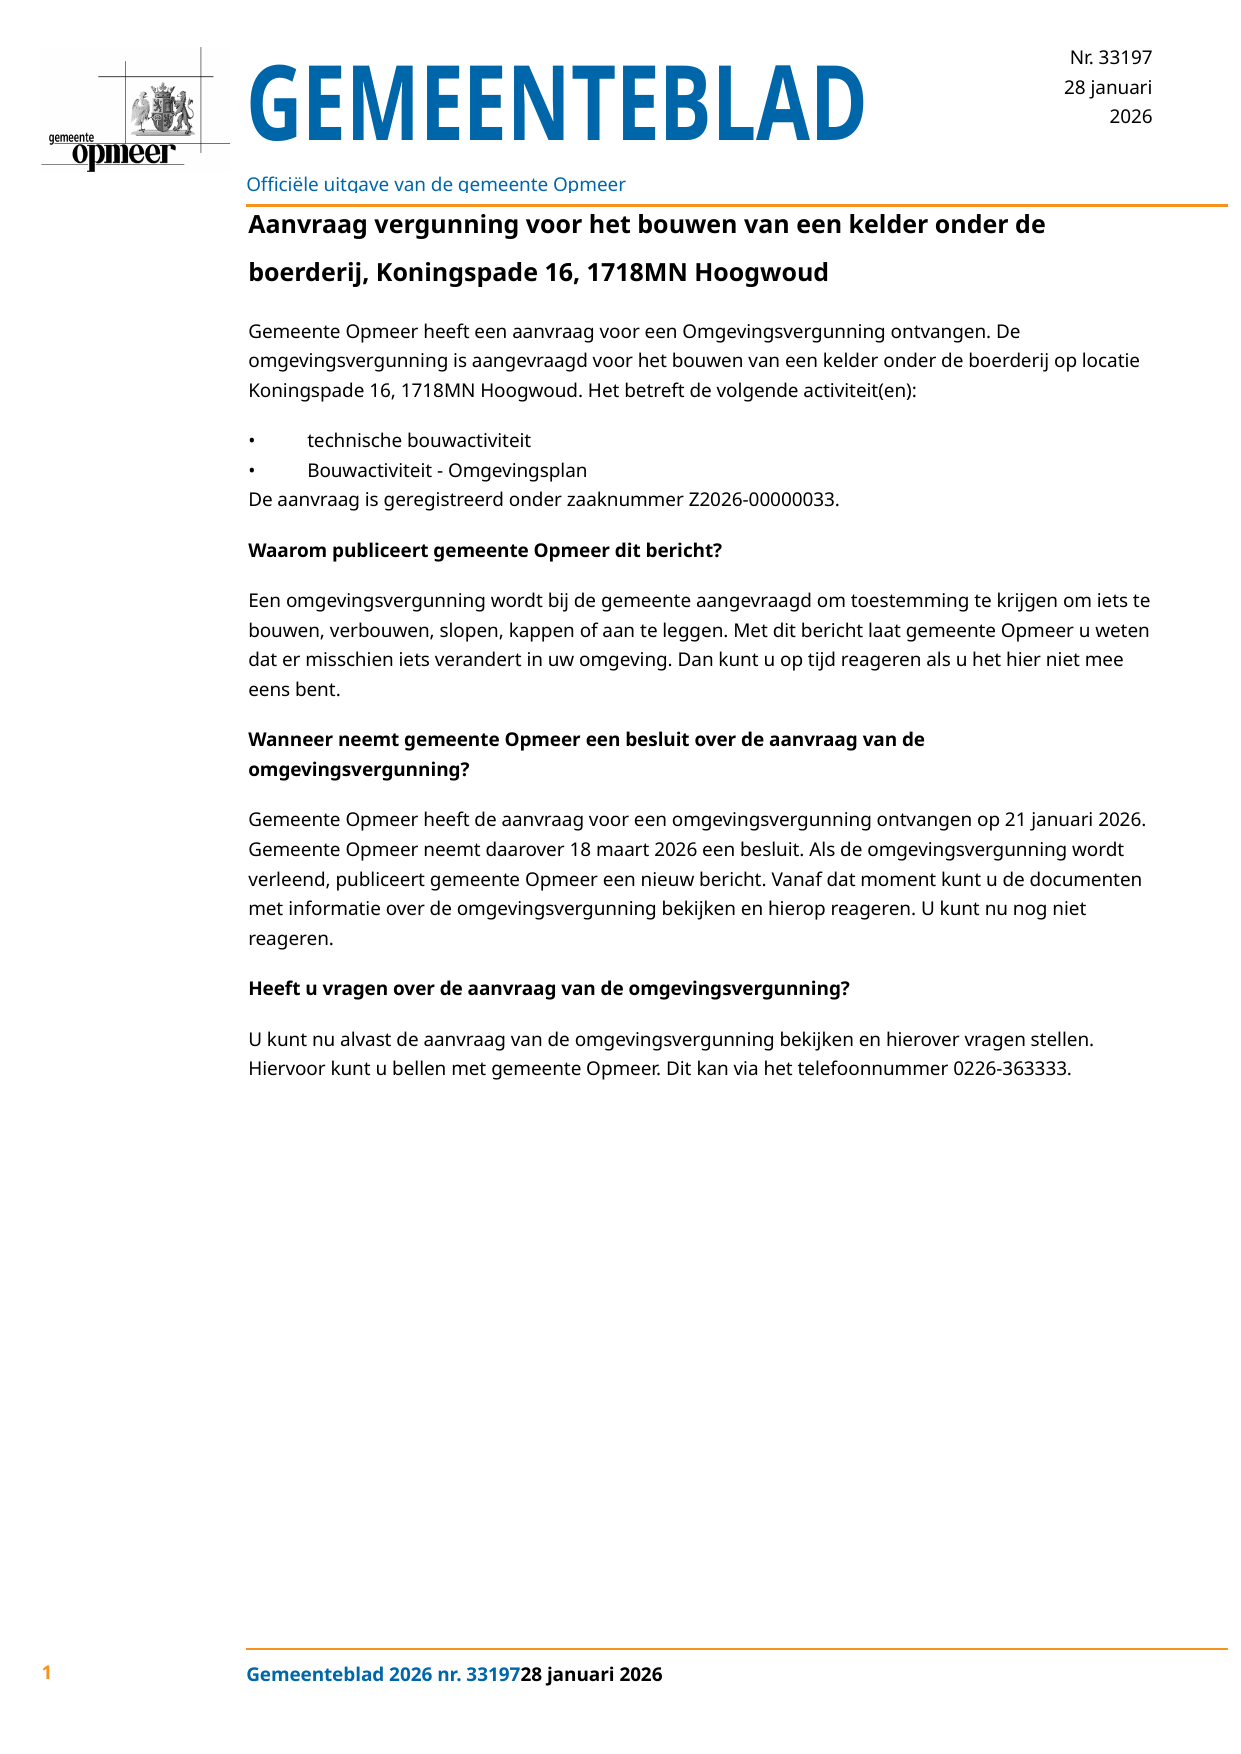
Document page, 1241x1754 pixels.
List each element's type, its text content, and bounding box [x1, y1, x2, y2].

text Heeft u vragen over de aanvraag van de omgevingsvergunning? [248, 975, 1152, 1001]
list technische bouwactiviteit [248, 427, 1152, 453]
text U kunt nu alvast de aanvraag van de omgevingsvergunning bekijken en hierover vragen stellen. Hiervoor kunt u bellen met gemeente Opmeer. Dit kan via het telefoonnummer 0226-363333. [248, 1026, 1152, 1081]
text Gemeente Opmeer heeft de aanvraag voor een omgevingsvergunning ontvangen op 21 januari 2026. Gemeente Opmeer neemt daarover 18 maart 2026 een besluit. Als de omgevingsvergunning wordt verleend, publiceert gemeente Opmeer een nieuw bericht. Vanaf dat moment kunt u de documenten met informatie over de omgevingsvergunning bekijken en hierop reageren. U kunt nu nog niet reageren. [248, 807, 1152, 951]
picture [41, 47, 231, 172]
text De aanvraag is geregistreerd onder zaaknummer Z2026-00000033. [248, 487, 1152, 512]
text Een omgevingsvergunning wordt bij de gemeente aangevraagd om toestemming te krijgen om iets te bouwen, verbouwen, slopen, kappen of aan te leggen. Met dit bericht laat gemeente Opmeer u weten dat er misschien iets verandert in uw omgeving. Dan kunt u op tijd reageren als u het hier niet mee eens bent. [248, 587, 1152, 702]
text Waarom publiceert gemeente Opmeer dit bericht? [248, 537, 1152, 563]
list Bouwactiviteit - Omgevingsplan [248, 457, 1152, 483]
text Aanvraag vergunning voor het bouwen van een kelder onder de boerderij, Koningspade 16, 1718MN Hoogwoud [248, 207, 1152, 288]
text Gemeente Opmeer heeft een aanvraag voor een Omgevingsvergunning ontvangen. De omgevingsvergunning is aangevraagd voor het bouwen van een kelder onder de boerderij op locatie Koningspade 16, 1718MN Hoogwoud. Het betreft de volgende activiteit(en): [248, 318, 1152, 403]
text Wanneer neemt gemeente Opmeer een besluit over de aanvraag van de omgevingsvergunning? [248, 727, 1152, 782]
